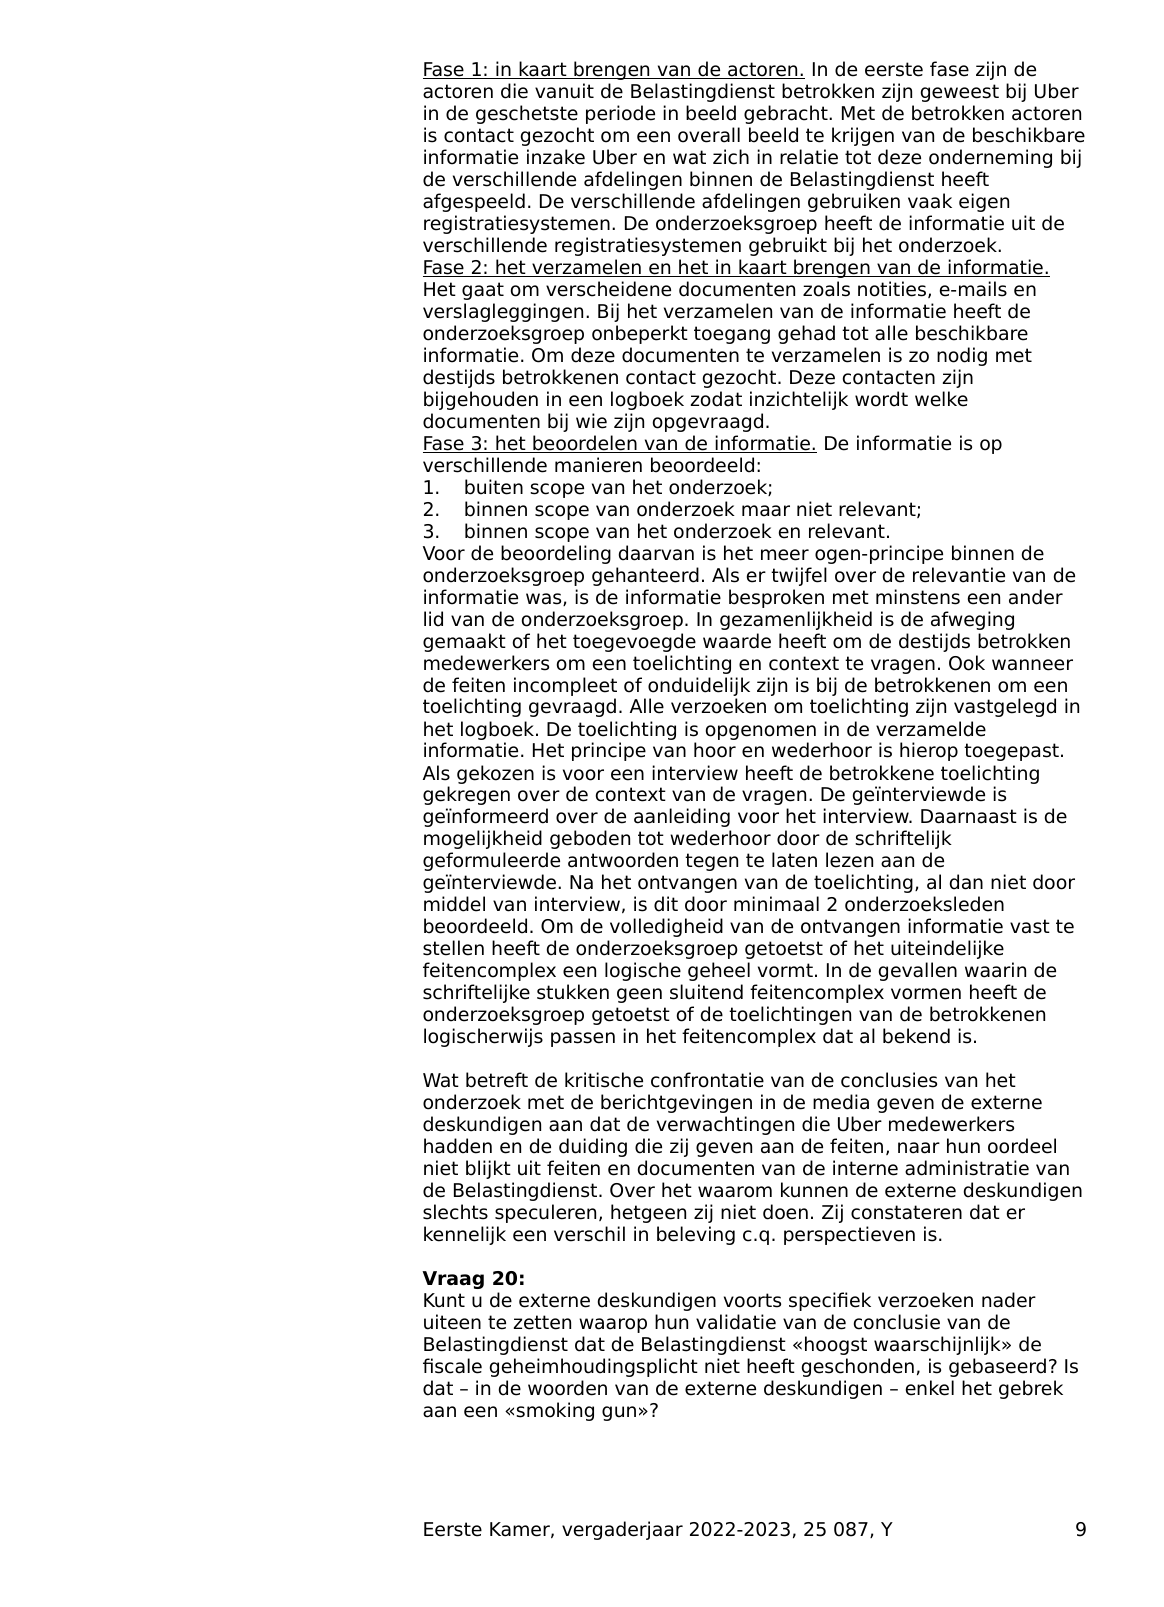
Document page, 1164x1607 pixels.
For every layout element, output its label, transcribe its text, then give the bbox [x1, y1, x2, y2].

text 3. binnen scope van het onderzoek en relevant. [422, 521, 1087, 543]
text Fase 3: het beoordelen van de informatie. De informatie is op verschillende manieren beoordeeld: [422, 433, 1087, 477]
text Fase 1: in kaart brengen van de actoren. In de eerste fase zijn de actoren die vanuit de Belastingdienst betrokken zijn geweest bij Uber in de geschetste periode in beeld gebracht. Met de betrokken actoren is contact gezocht om een overall beeld te krijgen van de beschikbare informatie inzake Uber en wat zich in relatie tot deze onderneming bij de verschillende afdelingen binnen de Belastingdienst heeft afgespeeld. De verschillende afdelingen gebruiken vaak eigen registratiesystemen. De onderzoeksgroep heeft de informatie uit de verschillende registratiesystemen gebruikt bij het onderzoek. [422, 59, 1087, 257]
text Fase 2: het verzamelen en het in kaart brengen van de informatie. Het gaat om verscheidene documenten zoals notities, e-mails en verslagleggingen. Bij het verzamelen van de informatie heeft de onderzoeksgroep onbeperkt toegang gehad tot alle beschikbare informatie. Om deze documenten te verzamelen is zo nodig met destijds betrokkenen contact gezocht. Deze contacten zijn bijgehouden in een logboek zodat inzichtelijk wordt welke documenten bij wie zijn opgevraagd. [422, 257, 1087, 433]
subtitle Vraag 20: [422, 1268, 1087, 1290]
text Voor de beoordeling daarvan is het meer ogen-principe binnen de onderzoeksgroep gehanteerd. Als er twijfel over de relevantie van de informatie was, is de informatie besproken met minstens een ander lid van de onderzoeksgroep. In gezamenlijkheid is de afweging gemaakt of het toegevoegde waarde heeft om de destijds betrokken medewerkers om een toelichting en context te vragen. Ook wanneer de feiten incompleet of onduidelijk zijn is bij de betrokkenen om een toelichting gevraagd. Alle verzoeken om toelichting zijn vastgelegd in het logboek. De toelichting is opgenomen in de verzamelde informatie. Het principe van hoor en wederhoor is hierop toegepast. Als gekozen is voor een interview heeft de betrokkene toelichting gekregen over de context van de vragen. De geïnterviewde is geïnformeerd over de aanleiding voor het interview. Daarnaast is de mogelijkheid geboden tot wederhoor door de schriftelijk geformuleerde antwoorden tegen te laten lezen aan de geïnterviewde. Na het ontvangen van de toelichting, al dan niet door middel van interview, is dit door minimaal 2 onderzoeksleden beoordeeld. Om de volledigheid van de ontvangen informatie vast te stellen heeft de onderzoeksgroep getoetst of het uiteindelijke feitencomplex een logische geheel vormt. In de gevallen waarin de schriftelijke stukken geen sluitend feitencomplex vormen heeft de onderzoeksgroep getoetst of de toelichtingen van de betrokkenen logischerwijs passen in het feitencomplex dat al bekend is. [422, 543, 1087, 1048]
text Kunt u de externe deskundigen voorts specifiek verzoeken nader uiteen te zetten waarop hun validatie van de conclusie van de Belastingdienst dat de Belastingdienst «hoogst waarschijnlijk» de fiscale geheimhoudingsplicht niet heeft geschonden, is gebaseerd? Is dat – in de woorden van de externe deskundigen – enkel het gebrek aan een «smoking gun»? [422, 1290, 1087, 1422]
text 2. binnen scope van onderzoek maar niet relevant; [422, 499, 1087, 521]
text 1. buiten scope van het onderzoek; [422, 477, 1087, 499]
text Wat betreft de kritische confrontatie van de conclusies van het onderzoek met de berichtgevingen in de media geven de externe deskundigen aan dat de verwachtingen die Uber medewerkers hadden en de duiding die zij geven aan de feiten, naar hun oordeel niet blijkt uit feiten en documenten van de interne administratie van de Belastingdienst. Over het waarom kunnen de externe deskundigen slechts speculeren, hetgeen zij niet doen. Zij constateren dat er kennelijk een verschil in beleving c.q. perspectieven is. [422, 1070, 1087, 1246]
